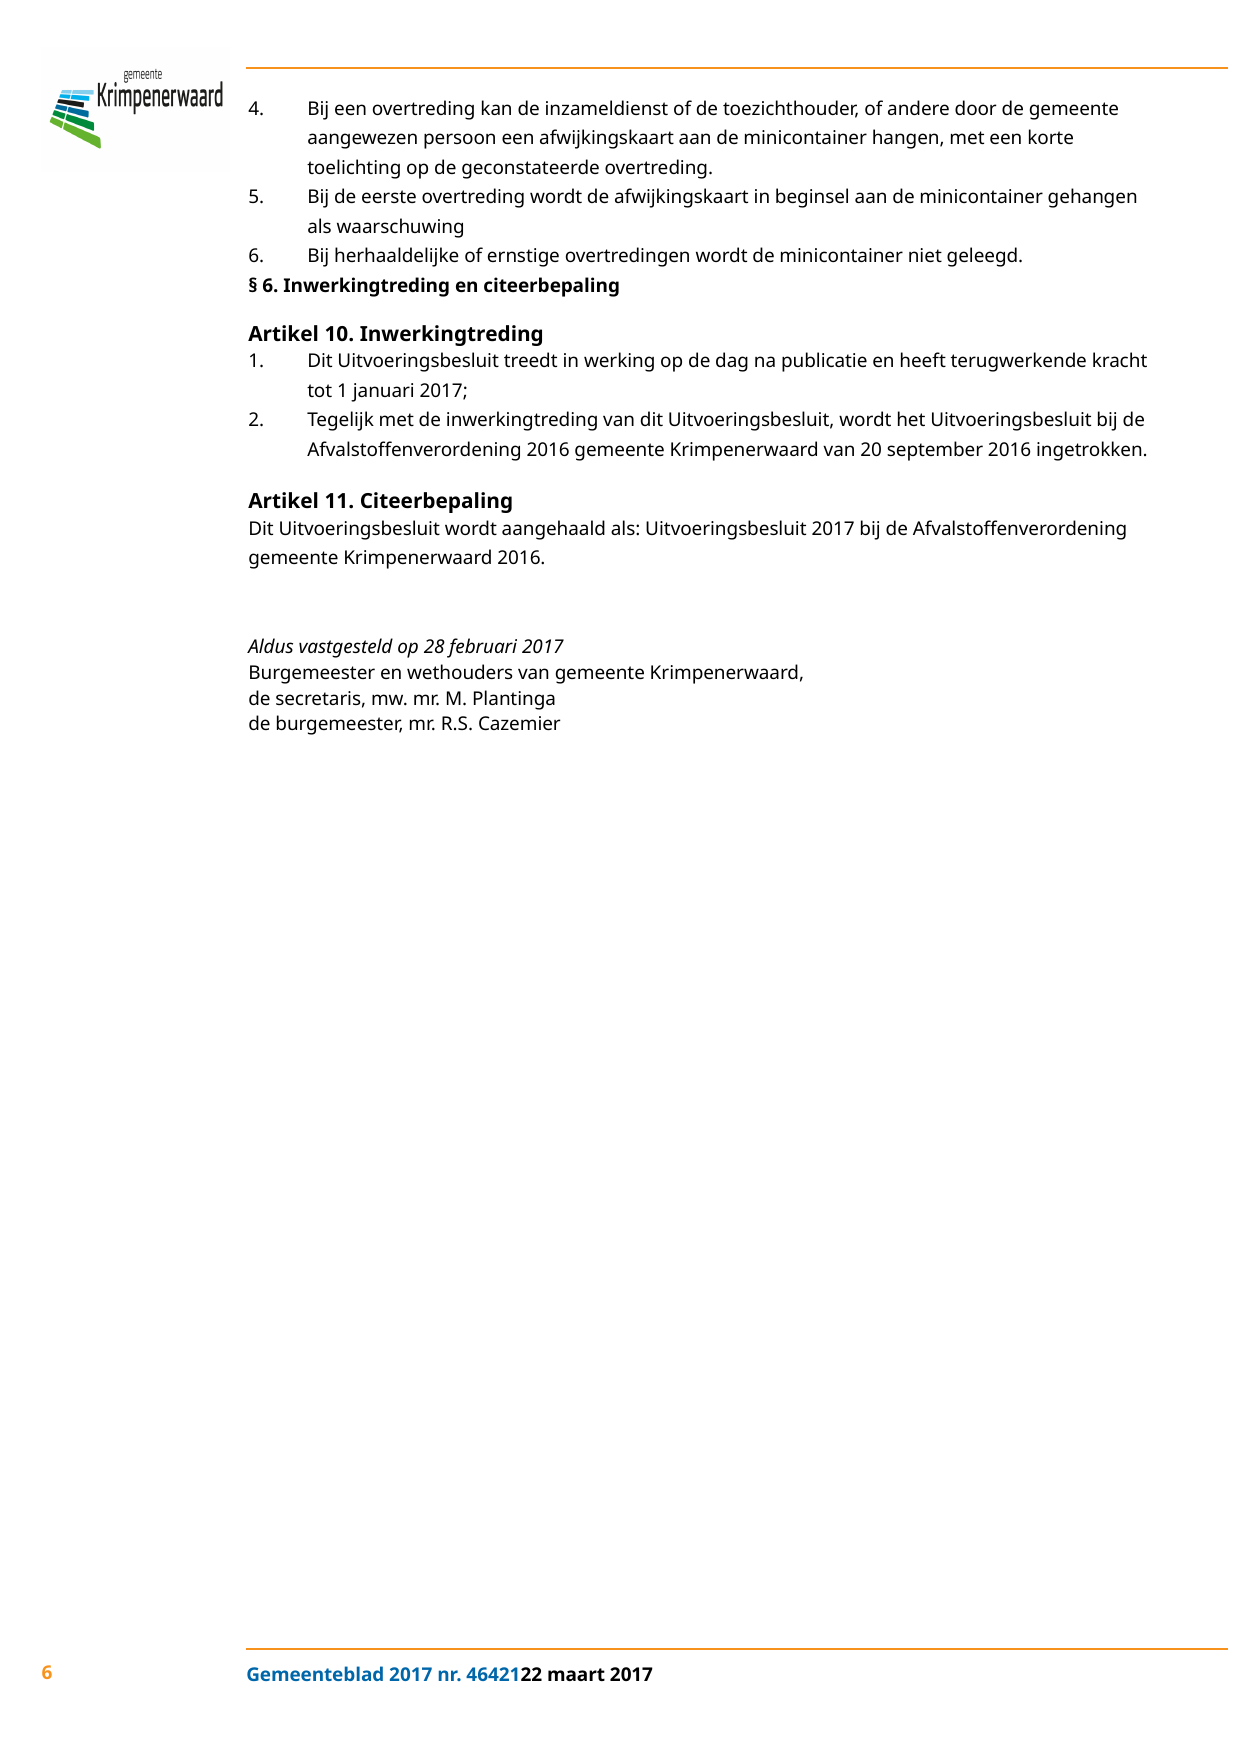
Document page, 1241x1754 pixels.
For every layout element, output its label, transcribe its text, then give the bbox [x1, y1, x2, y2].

text § 6. Inwerkingtreding en citeerbepaling [248, 272, 1152, 298]
text Dit Uitvoeringsbesluit wordt aangehaald als: Uitvoeringsbesluit 2017 bij de Afvalstoffenverordening gemeente Krimpenerwaard 2016. [248, 515, 1152, 570]
list Bij herhaaldelijke of ernstige overtredingen wordt de minicontainer niet geleegd. [248, 243, 1152, 268]
list Tegelijk met de inwerkingtreding van dit Uitvoeringsbesluit, wordt het Uitvoeringsbesluit bij de Afvalstoffenverordening 2016 gemeente Krimpenerwaard van 20 september 2016 ingetrokken. [248, 406, 1152, 462]
picture [41, 47, 231, 172]
list Bij de eerste overtreding wordt de afwijkingskaart in beginsel aan de minicontainer gehangen als waarschuwing [248, 183, 1152, 239]
text de burgemeester, mr. R.S. Cazemier [248, 710, 1152, 736]
text Aldus vastgesteld op 28 februari 2017 [248, 633, 1152, 659]
text Artikel 10. Inwerkingtreding [248, 319, 1152, 347]
text de secretaris, mw. mr. M. Plantinga [248, 685, 1152, 710]
text Artikel 11. Citeerbepaling [248, 486, 1152, 515]
text Burgemeester en wethouders van gemeente Krimpenerwaard, [248, 659, 1152, 685]
list Bij een overtreding kan de inzameldienst of de toezichthouder, of andere door de gemeente aangewezen persoon een afwijkingskaart aan de minicontainer hangen, met een korte toelichting op de geconstateerde overtreding. [248, 95, 1152, 180]
list Dit Uitvoeringsbesluit treedt in werking op de dag na publicatie en heeft terugwerkende kracht tot 1 januari 2017; [248, 347, 1152, 403]
